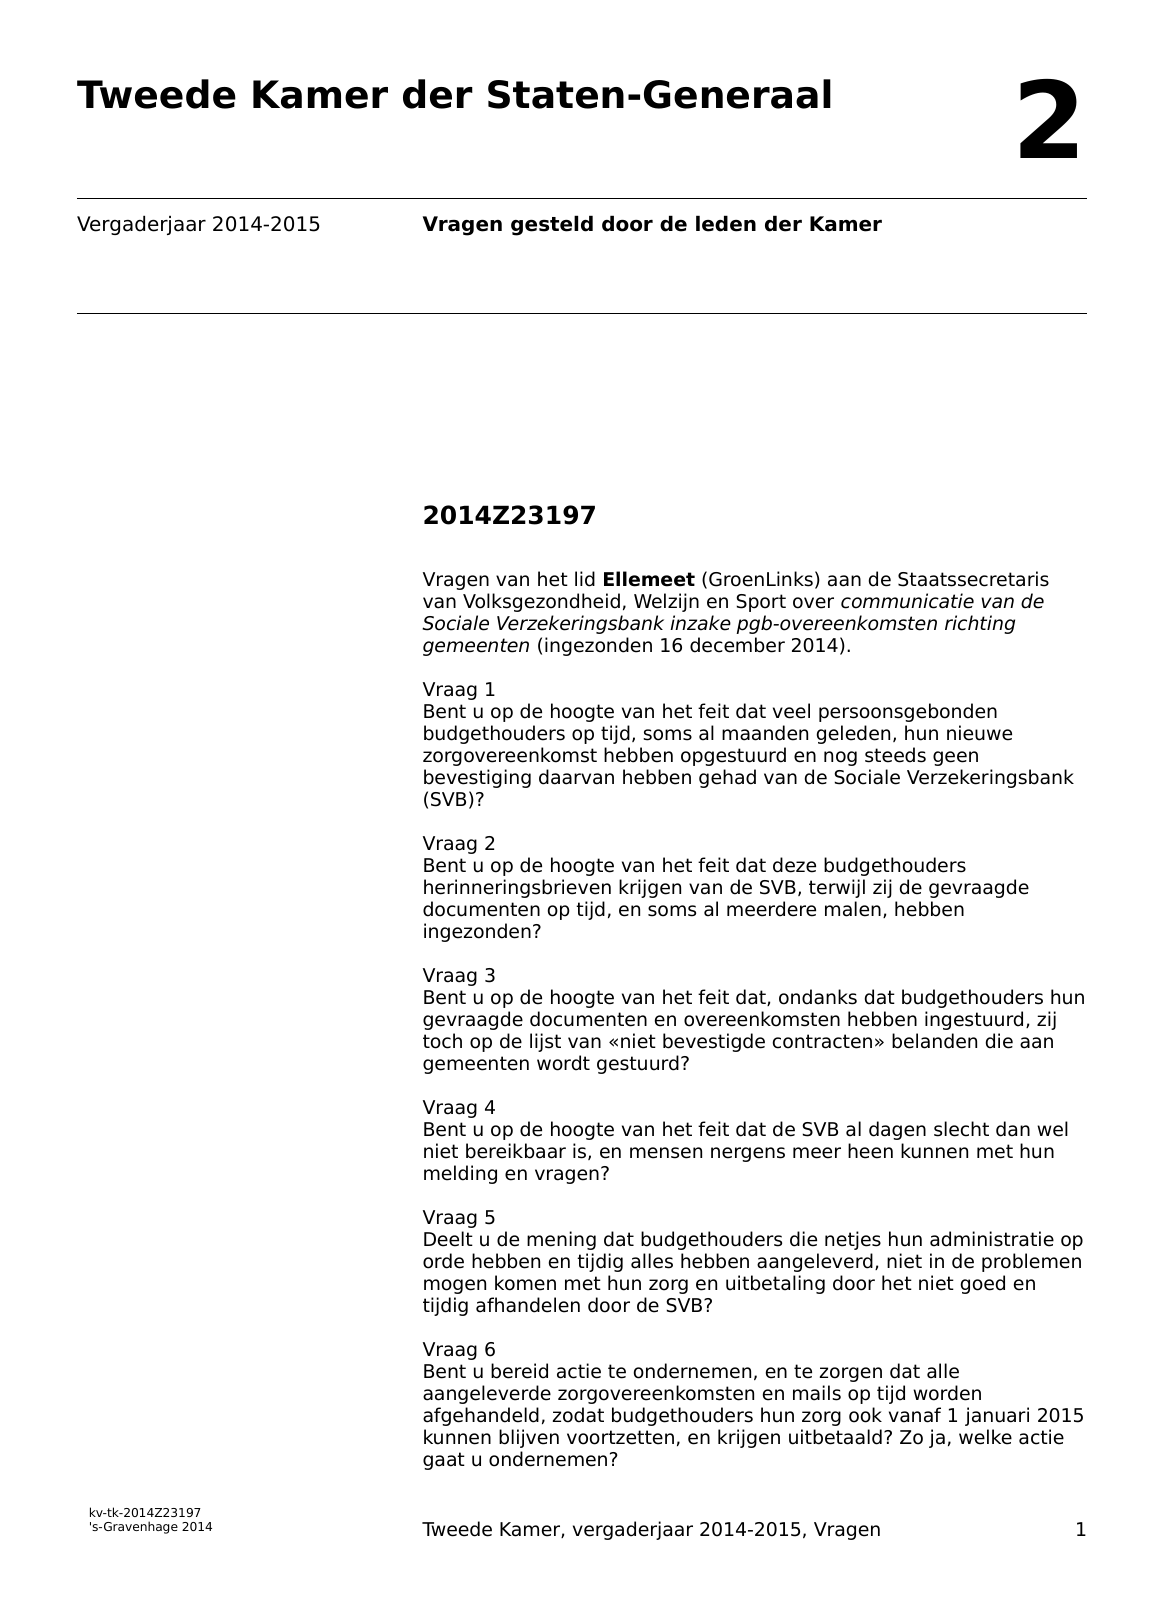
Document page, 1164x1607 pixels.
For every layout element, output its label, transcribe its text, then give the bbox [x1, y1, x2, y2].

text Vraag 6 [422, 1339, 1087, 1361]
text 2014Z23197 [422, 501, 1087, 531]
table_cell Vergaderjaar 2014-2015 [77, 199, 422, 313]
text Vraag 5 [422, 1207, 1087, 1229]
text Bent u op de hoogte van het feit dat, ondanks dat budgethouders hun gevraagde documenten en overeenkomsten hebben ingestuurd, zij toch op de lijst van «niet bevestigde contracten» belanden die aan gemeenten wordt gestuurd? [422, 987, 1087, 1075]
text Vraag 4 [422, 1097, 1087, 1119]
text Vraag 2 [422, 833, 1087, 855]
text Bent u bereid actie te ondernemen, en te zorgen dat alle aangeleverde zorgovereenkomsten en mails op tijd worden afgehandeld, zodat budgethouders hun zorg ook vanaf 1 januari 2015 kunnen blijven voortzetten, en krijgen uitbetaald? Zo ja, welke actie gaat u ondernemen? [422, 1361, 1087, 1471]
text Deelt u de mening dat budgethouders die netjes hun administratie op orde hebben en tijdig alles hebben aangeleverd, niet in de problemen mogen komen met hun zorg en uitbetaling door het niet goed en tijdig afhandelen door de SVB? [422, 1229, 1087, 1317]
text Bent u op de hoogte van het feit dat deze budgethouders herinneringsbrieven krijgen van de SVB, terwijl zij de gevraagde documenten op tijd, en soms al meerdere malen, hebben ingezonden? [422, 855, 1087, 943]
text Vragen van het lid Ellemeet (GroenLinks) aan de Staatssecretaris van Volksgezondheid, Welzijn en Sport over communicatie van de Sociale Verzekeringsbank inzake pgb-overeenkomsten richting gemeenten (ingezonden 16 december 2014). [422, 569, 1087, 657]
text Bent u op de hoogte van het feit dat de SVB al dagen slecht dan wel niet bereikbaar is, en mensen nergens meer heen kunnen met hun melding en vragen? [422, 1119, 1087, 1185]
text Vraag 3 [422, 965, 1087, 987]
text Bent u op de hoogte van het feit dat veel persoonsgebonden budgethouders op tijd, soms al maanden geleden, hun nieuwe zorgovereenkomst hebben opgestuurd en nog steeds geen bevestiging daarvan hebben gehad van de Sociale Verzekeringsbank (SVB)? [422, 701, 1087, 811]
text kv-tk-2014Z23197 [88, 1506, 323, 1520]
table_header 2 [886, 59, 1087, 198]
table_header Tweede Kamer der Staten-Generaal [77, 59, 886, 198]
table_cell Vragen gesteld door de leden der Kamer [422, 199, 1087, 313]
text 's-Gravenhage 2014 [88, 1520, 323, 1534]
text Vraag 1 [422, 679, 1087, 701]
